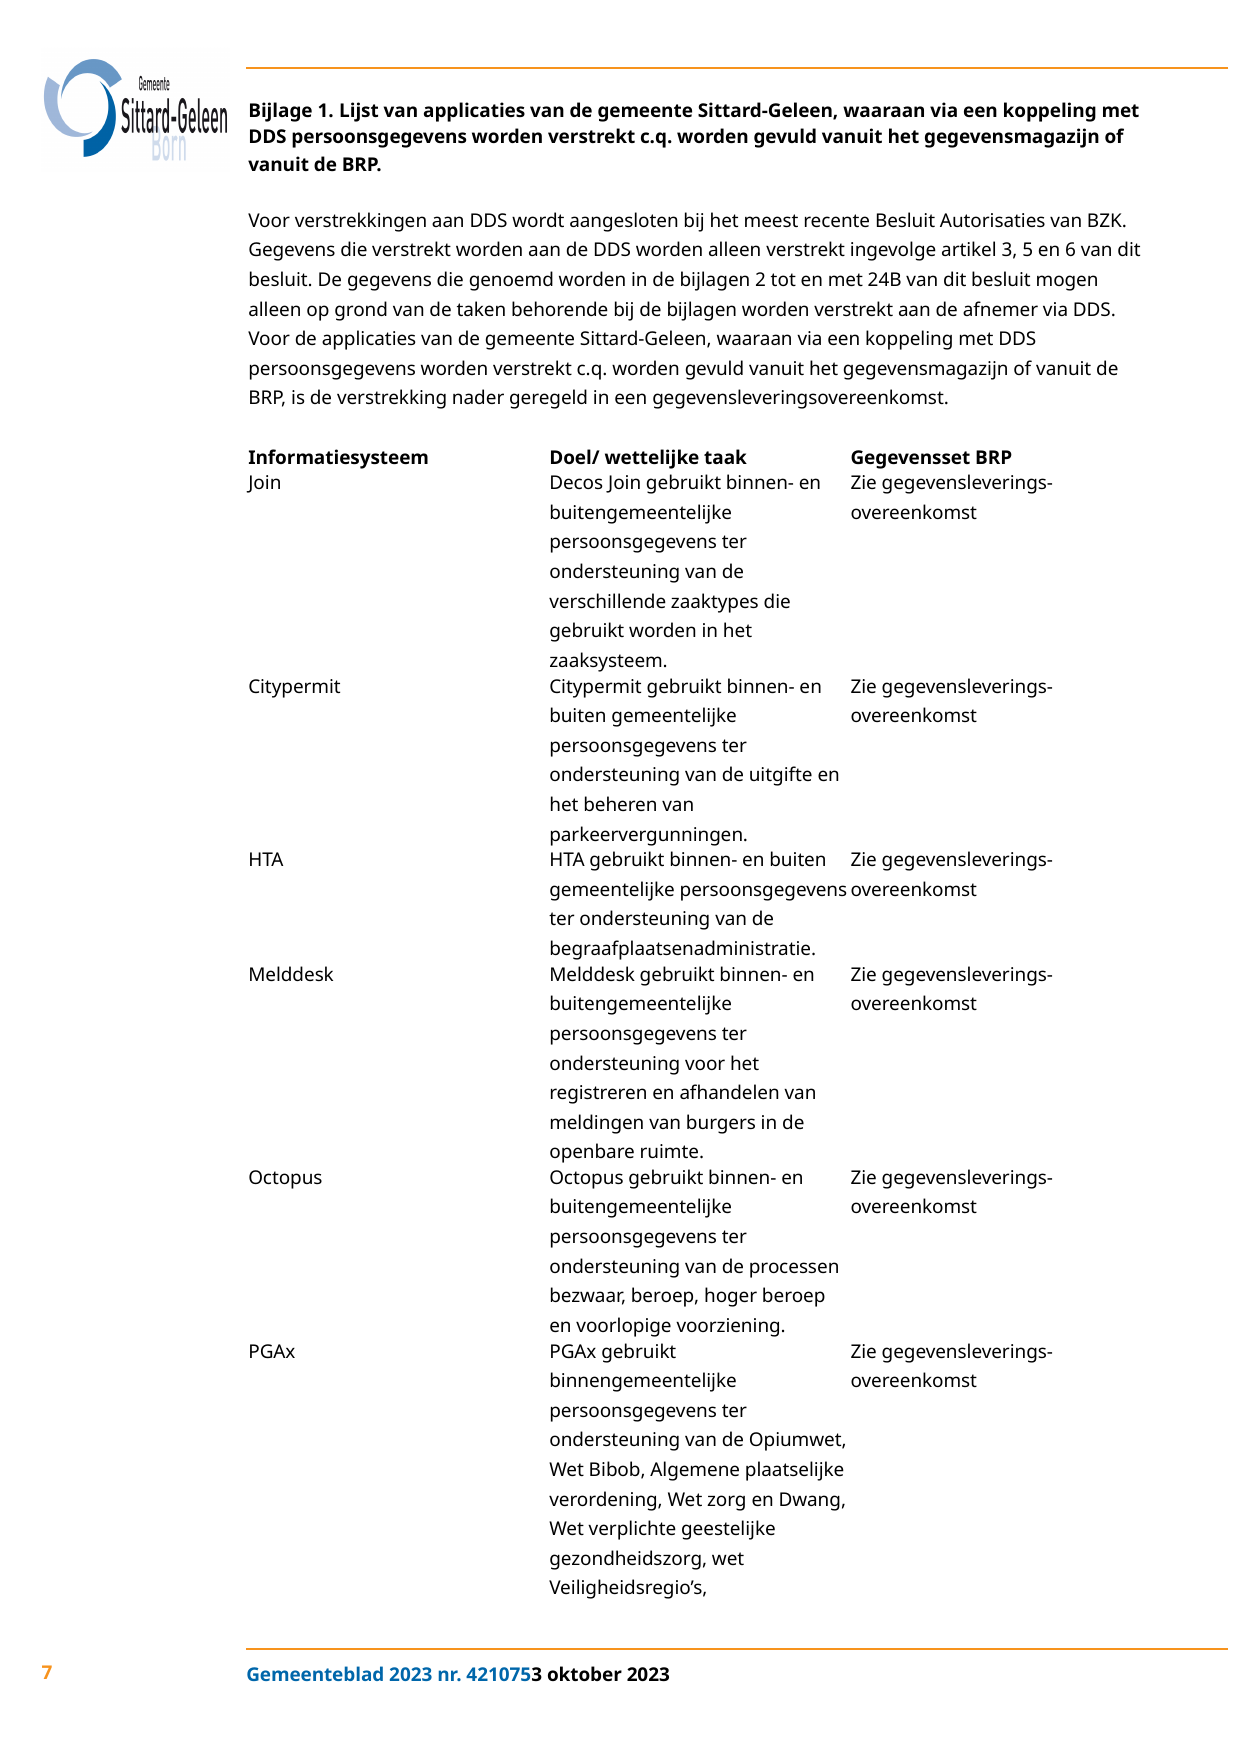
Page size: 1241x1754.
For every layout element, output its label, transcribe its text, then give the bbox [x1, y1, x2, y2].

table_header Informatiesysteem [248, 444, 549, 469]
table_cell Zie gegevensleverings-overeenkomst [850, 961, 1152, 1164]
table_cell Citypermit gebruikt binnen- en buiten gemeentelijke persoonsgegevens ter ondersteuning van de uitgifte en het beheren van parkeervergunningen. [549, 673, 850, 846]
table_cell PGAx gebruikt binnengemeentelijke persoonsgegevens ter ondersteuning van de Opiumwet, Wet Bibob, Algemene plaatselijke verordening, Wet zorg en Dwang, Wet verplichte geestelijke gezondheidszorg, wet Veiligheidsregio’s, [549, 1338, 850, 1600]
table_cell Zie gegevensleverings-overeenkomst [850, 673, 1152, 846]
table_cell Join [248, 470, 549, 673]
table_cell Citypermit [248, 673, 549, 846]
table_cell Octopus gebruikt binnen- en buitengemeentelijke persoonsgegevens ter ondersteuning van de processen bezwaar, beroep, hoger beroep en voorlopige voorziening. [549, 1164, 850, 1338]
table_cell Octopus [248, 1164, 549, 1338]
text Voor verstrekkingen aan DDS wordt aangesloten bij het meest recente Besluit Autorisaties van BZK. Gegevens die verstrekt worden aan de DDS worden alleen verstrekt ingevolge artikel 3, 5 en 6 van dit besluit. De gegevens die genoemd worden in de bijlagen 2 tot en met 24B van dit besluit mogen alleen op grond van de taken behorende bij de bijlagen worden verstrekt aan de afnemer via DDS. Voor de applicaties van de gemeente Sittard-Geleen, waaraan via een koppeling met DDS persoonsgegevens worden verstrekt c.q. worden gevuld vanuit het gegevensmagazijn of vanuit de BRP, is de verstrekking nader geregeld in een gegevensleveringsovereenkomst. [248, 207, 1152, 410]
table_cell PGAx [248, 1338, 549, 1600]
table_header Doel/ wettelijke taak [549, 444, 850, 469]
table_cell HTA [248, 846, 549, 961]
table_cell Decos Join gebruikt binnen- en buitengemeentelijke persoonsgegevens ter ondersteuning van de verschillende zaaktypes die gebruikt worden in het zaaksysteem. [549, 470, 850, 673]
table_cell Zie gegevensleverings-overeenkomst [850, 1164, 1152, 1338]
table_cell Zie gegevensleverings-overeenkomst [850, 470, 1152, 673]
table_cell Zie gegevensleverings-overeenkomst [850, 846, 1152, 961]
table_header Gegevensset BRP [850, 444, 1152, 469]
text Bijlage 1. Lijst van applicaties van de gemeente Sittard-Geleen, waaraan via een koppeling met DDS persoonsgegevens worden verstrekt c.q. worden gevuld vanuit het gegevensmagazijn of vanuit de BRP. [248, 95, 1152, 177]
table_cell Melddesk gebruikt binnen- en buitengemeentelijke persoonsgegevens ter ondersteuning voor het registreren en afhandelen van meldingen van burgers in de openbare ruimte. [549, 961, 850, 1164]
table_cell HTA gebruikt binnen- en buiten gemeentelijke persoonsgegevens ter ondersteuning van de begraafplaatsenadministratie. [549, 846, 850, 961]
picture [41, 47, 231, 172]
table_cell Melddesk [248, 961, 549, 1164]
table_cell Zie gegevensleverings-overeenkomst [850, 1338, 1152, 1600]
